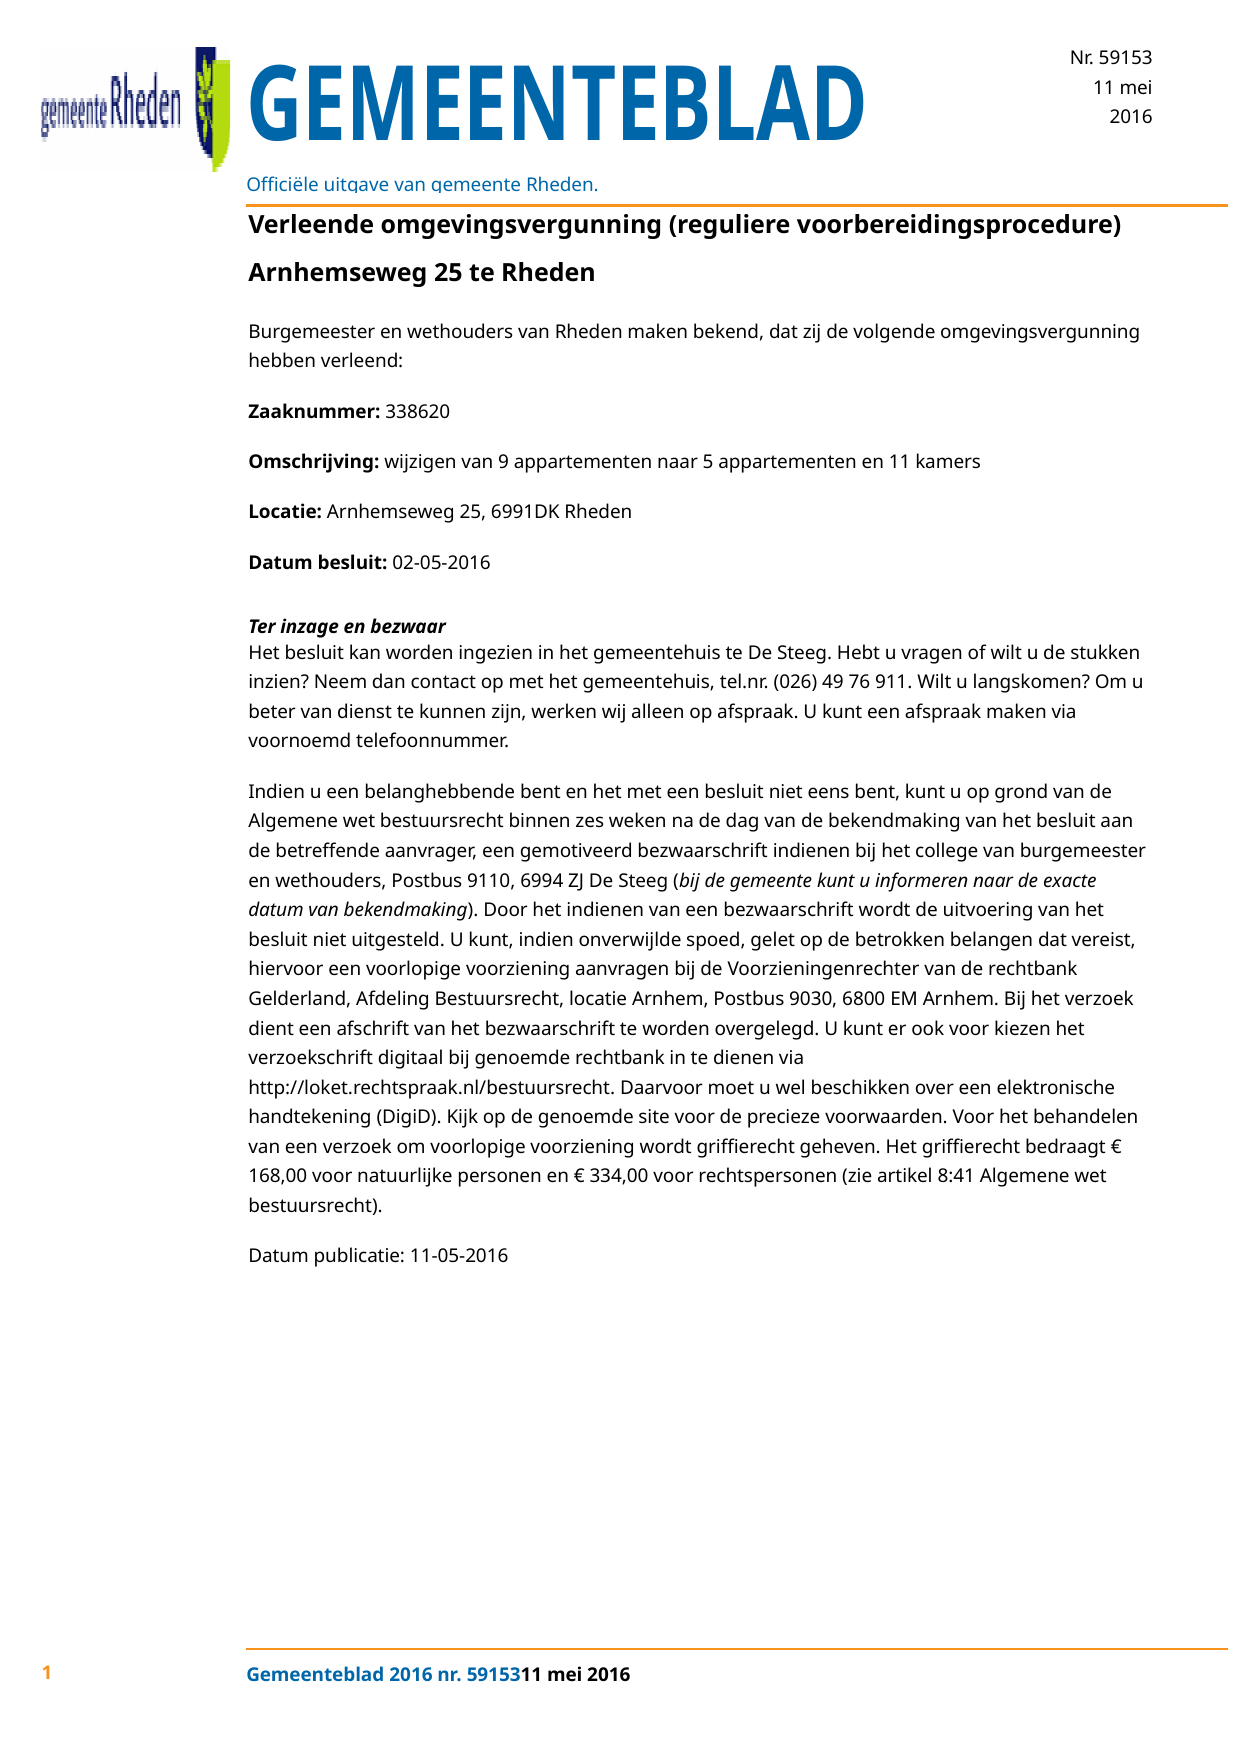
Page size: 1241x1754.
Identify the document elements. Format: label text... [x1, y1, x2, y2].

text Verleende omgevingsvergunning (reguliere voorbereidingsprocedure) Arnhemseweg 25 te Rheden [248, 207, 1152, 288]
text Locatie: Arnhemseweg 25, 6991DK Rheden [248, 499, 1152, 524]
text Het besluit kan worden ingezien in het gemeentehuis te De Steeg. Hebt u vragen of wilt u de stukken inzien? Neem dan contact op met het gemeentehuis, tel.nr. (026) 49 76 911. Wilt u langskomen? Om u beter van dienst te kunnen zijn, werken wij alleen op afspraak. U kunt een afspraak maken via voornoemd telefoonnummer. [248, 639, 1152, 753]
text Datum besluit: 02-05-2016 [248, 549, 1152, 575]
text Omschrijving: wijzigen van 9 appartementen naar 5 appartementen en 11 kamers [248, 448, 1152, 474]
picture [41, 47, 231, 172]
text Indien u een belanghebbende bent en het met een besluit niet eens bent, kunt u op grond van de Algemene wet bestuursrecht binnen zes weken na de dag van de bekendmaking van het besluit aan de betreffende aanvrager, een gemotiveerd bezwaarschrift indienen bij het college van burgemeester en wethouders, Postbus 9110, 6994 ZJ De Steeg (bij de gemeente kunt u informeren naar de exacte datum van bekendmaking). Door het indienen van een bezwaarschrift wordt de uitvoering van het besluit niet uitgesteld. U kunt, indien onverwijlde spoed, gelet op de betrokken belangen dat vereist, hiervoor een voorlopige voorziening aanvragen bij de Voorzieningenrechter van de rechtbank Gelderland, Afdeling Bestuursrecht, locatie Arnhem, Postbus 9030, 6800 EM Arnhem. Bij het verzoek dient een afschrift van het bezwaarschrift te worden overgelegd. U kunt er ook voor kiezen het verzoekschrift digitaal bij genoemde rechtbank in te dienen via http://loket.rechtspraak.nl/bestuursrecht. Daarvoor moet u wel beschikken over een elektronische handtekening (DigiD). Kijk op de genoemde site voor de precieze voorwaarden. Voor het behandelen van een verzoek om voorlopige voorziening wordt griffierecht geheven. Het griffierecht bedraagt € 168,00 voor natuurlijke personen en € 334,00 voor rechtspersonen (zie artikel 8:41 Algemene wet bestuursrecht). [248, 778, 1152, 1218]
text Datum publicatie: 11-05-2016 [248, 1243, 1152, 1268]
text Burgemeester en wethouders van Rheden maken bekend, dat zij de volgende omgevingsvergunning hebben verleend: [248, 318, 1152, 373]
text Zaaknummer: 338620 [248, 398, 1152, 424]
text Ter inzage en bezwaar [248, 613, 1152, 639]
